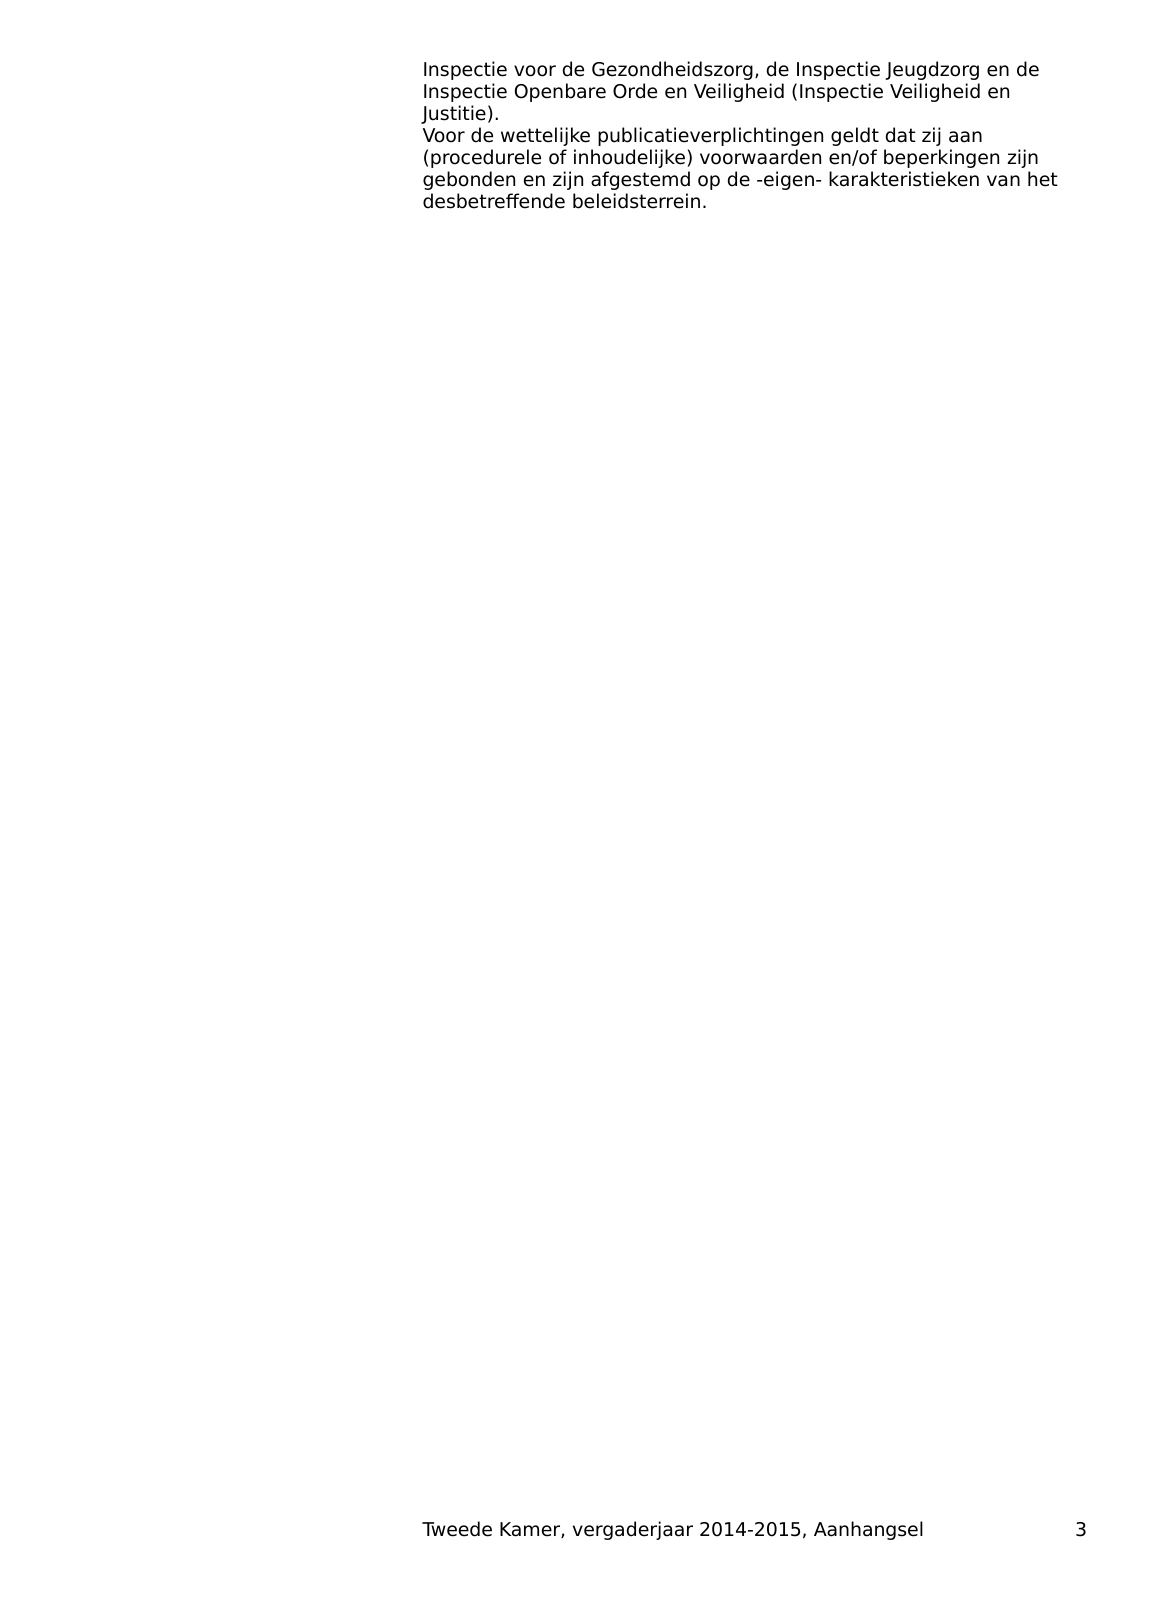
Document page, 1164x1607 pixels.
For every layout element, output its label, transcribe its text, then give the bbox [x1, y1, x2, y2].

text Voor de wettelijke publicatieverplichtingen geldt dat zij aan (procedurele of inhoudelijke) voorwaarden en/of beperkingen zijn gebonden en zijn afgestemd op de -eigen- karakteristieken van het desbetreffende beleidsterrein. [422, 125, 1087, 213]
text Inspectie voor de Gezondheidszorg, de Inspectie Jeugdzorg en de Inspectie Openbare Orde en Veiligheid (Inspectie Veiligheid en Justitie). [422, 59, 1087, 125]
